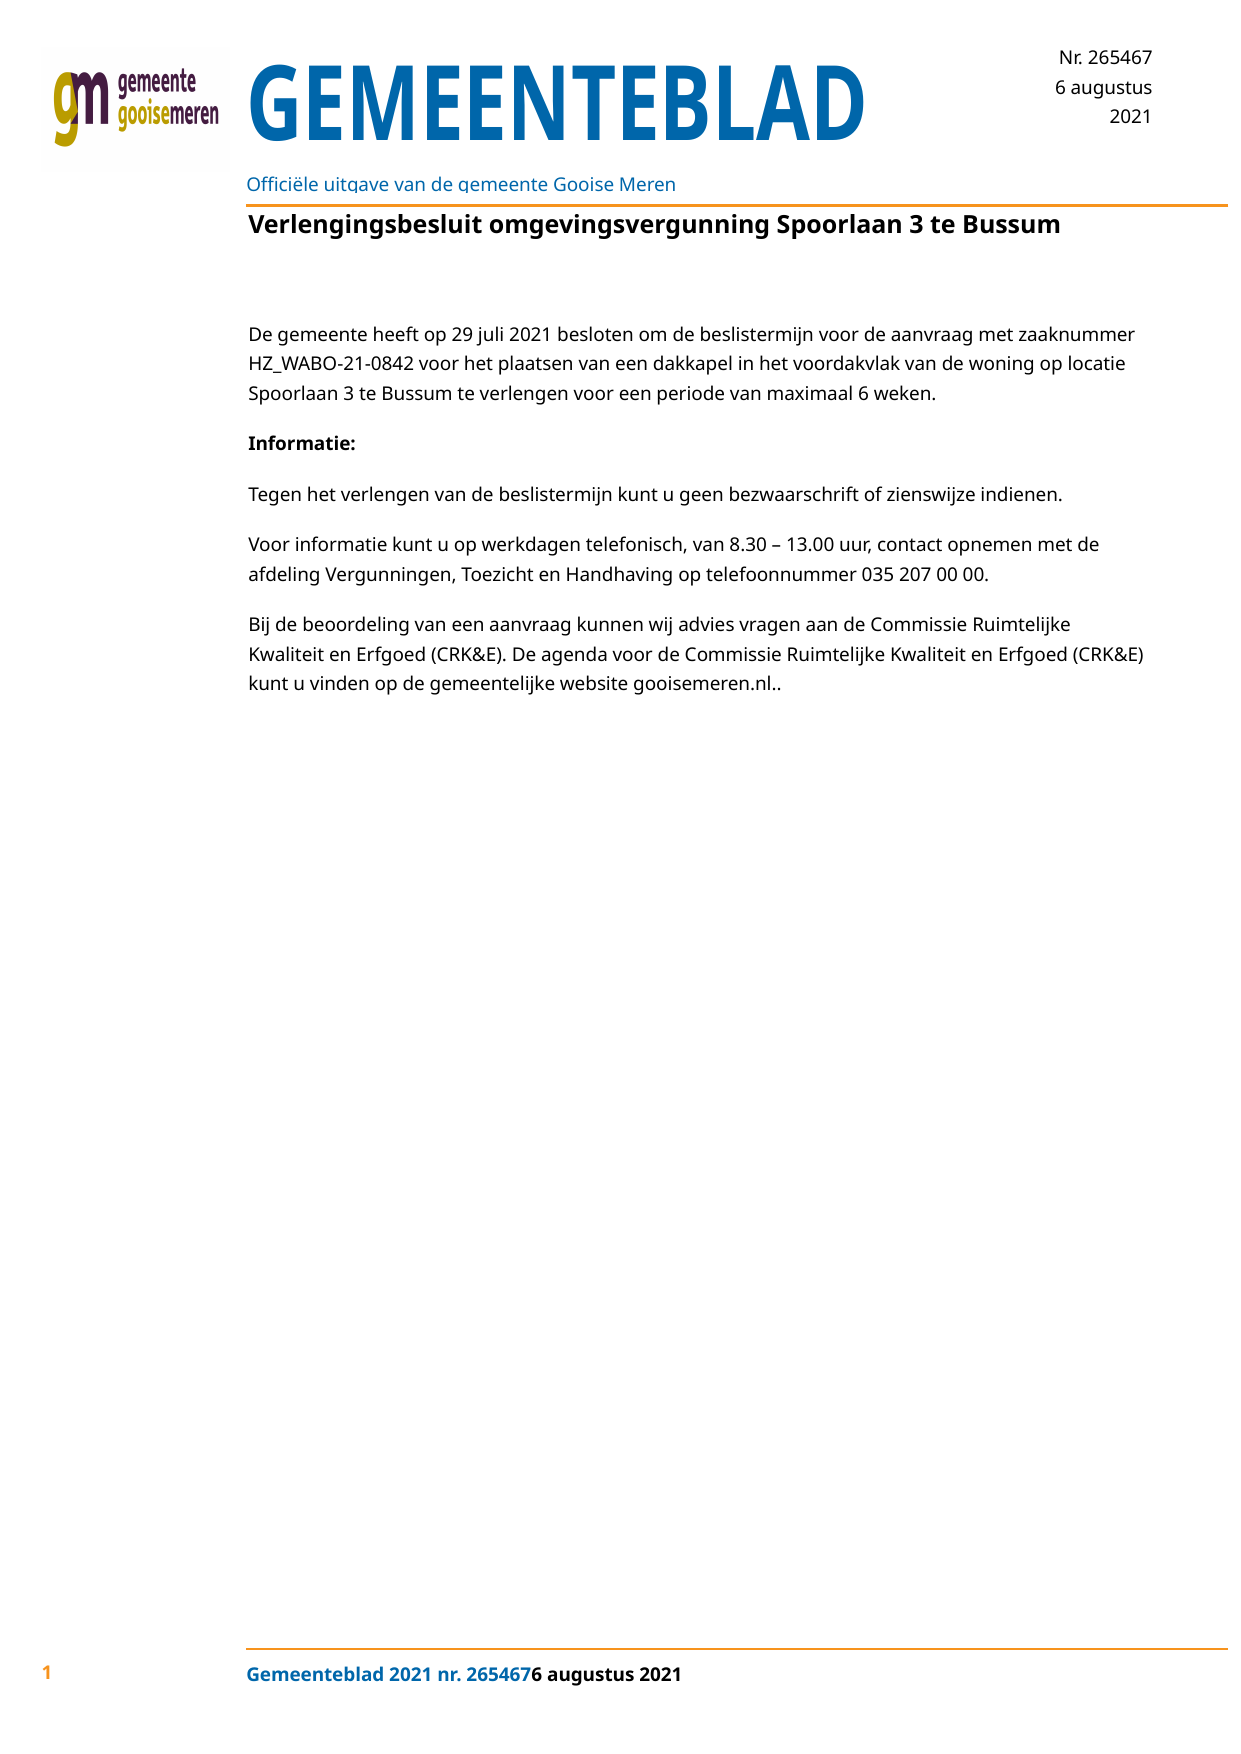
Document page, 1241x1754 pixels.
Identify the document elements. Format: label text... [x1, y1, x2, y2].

text Bij de beoordeling van een aanvraag kunnen wij advies vragen aan de Commissie Ruimtelijke Kwaliteit en Erfgoed (CRK&E). De agenda voor de Commissie Ruimtelijke Kwaliteit en Erfgoed (CRK&E) kunt u vinden op de gemeentelijke website gooisemeren.nl.. [248, 611, 1152, 696]
text Tegen het verlengen van de beslistermijn kunt u geen bezwaarschrift of zienswijze indienen. [248, 481, 1152, 506]
text Verlengingsbesluit omgevingsvergunning Spoorlaan 3 te Bussum [248, 207, 1152, 241]
text Voor informatie kunt u op werkdagen telefonisch, van 8.30 – 13.00 uur, contact opnemen met de afdeling Vergunningen, Toezicht en Handhaving op telefoonnummer 035 207 00 00. [248, 531, 1152, 586]
text De gemeente heeft op 29 juli 2021 besloten om de beslistermijn voor de aanvraag met zaaknummer HZ_WABO-21-0842 voor het plaatsen van een dakkapel in het voordakvlak van de woning op locatie Spoorlaan 3 te Bussum te verlengen voor een periode van maximaal 6 weken. [248, 321, 1152, 406]
picture [41, 47, 231, 172]
text Informatie: [248, 430, 1152, 456]
